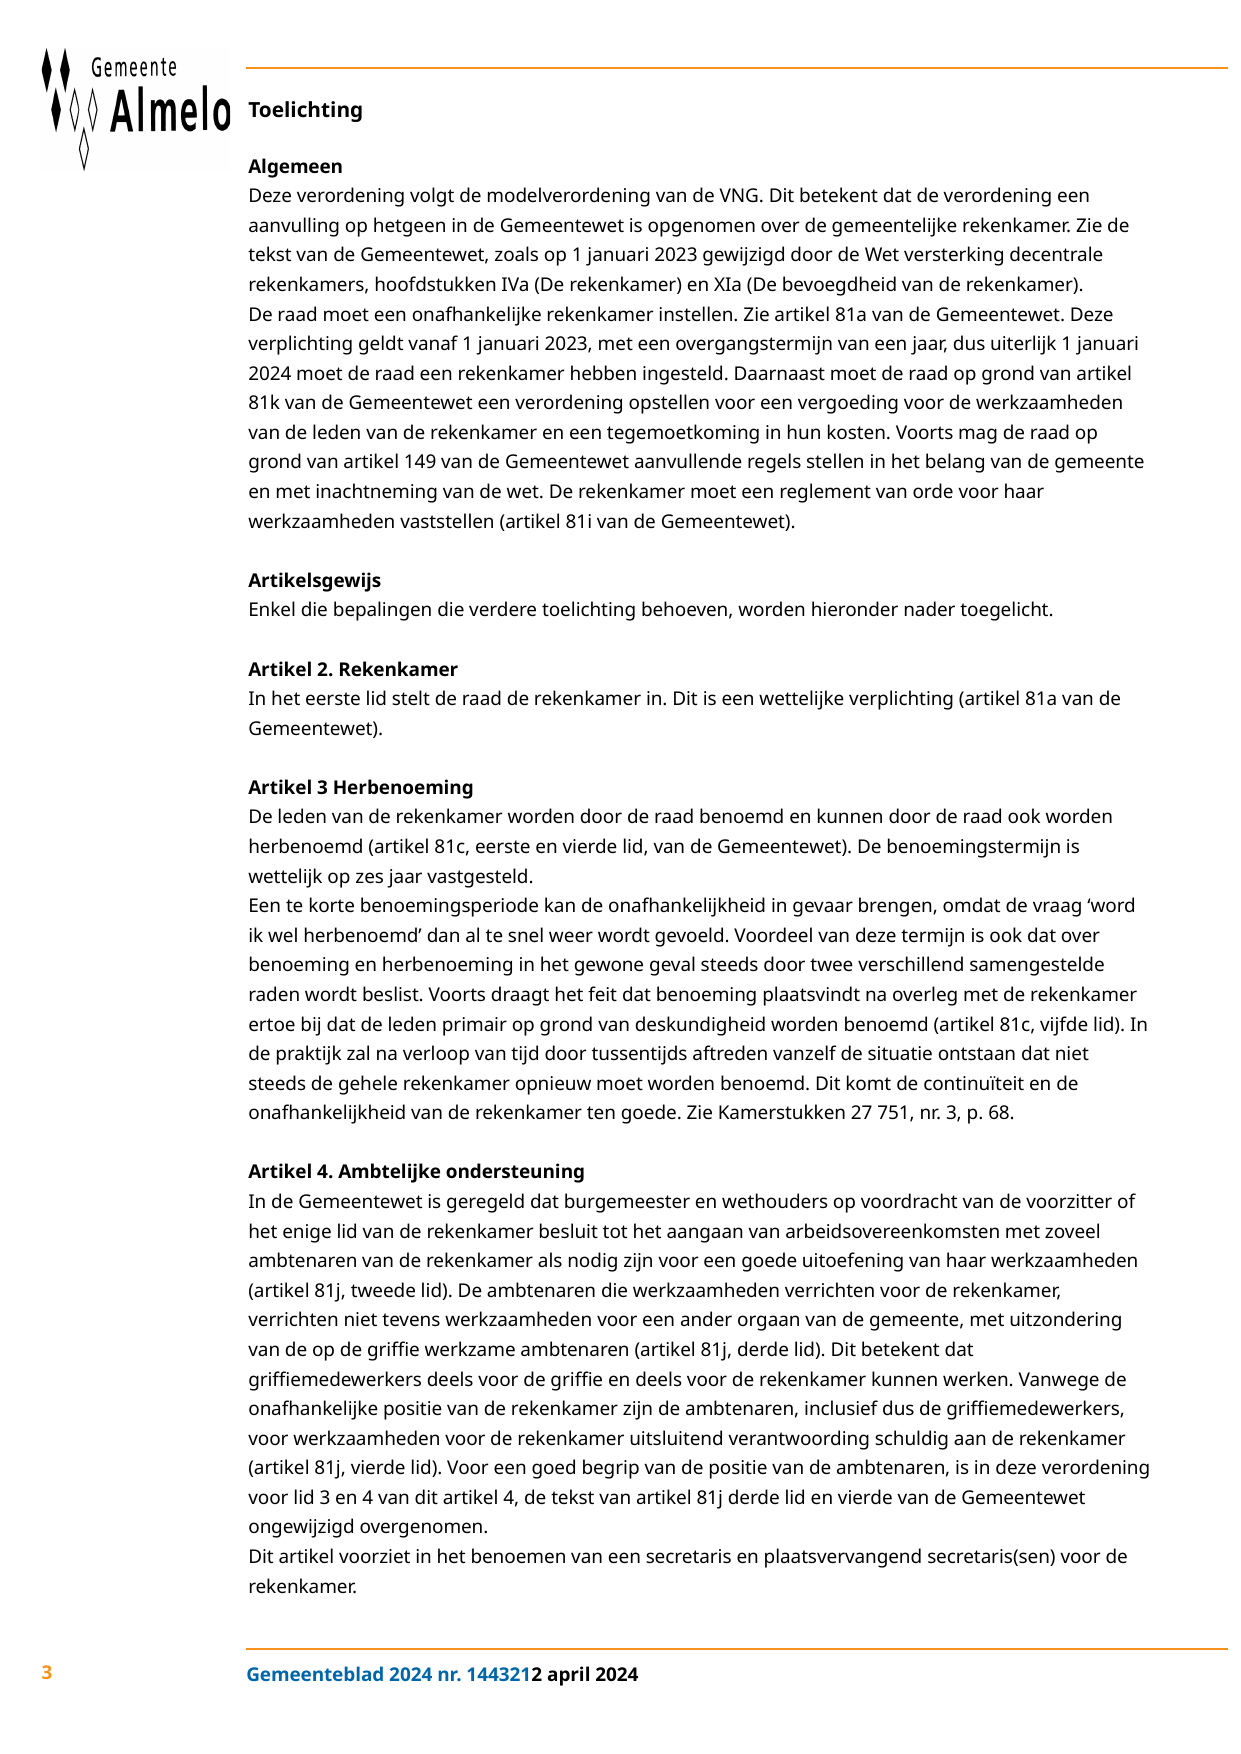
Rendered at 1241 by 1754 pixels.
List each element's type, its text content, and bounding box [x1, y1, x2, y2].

text Artikel 2. Rekenkamer [248, 656, 1152, 682]
text De raad moet een onafhankelijke rekenkamer instellen. Zie artikel 81a van de Gemeentewet. Deze verplichting geldt vanaf 1 januari 2023, met een overgangstermijn van een jaar, dus uiterlijk 1 januari 2024 moet de raad een rekenkamer hebben ingesteld. Daarnaast moet de raad op grond van artikel 81k van de Gemeentewet een verordening opstellen voor een vergoeding voor de werkzaamheden van de leden van de rekenkamer en een tegemoetkoming in hun kosten. Voorts mag de raad op grond van artikel 149 van de Gemeentewet aanvullende regels stellen in het belang van de gemeente en met inachtneming van de wet. De rekenkamer moet een reglement van orde voor haar werkzaamheden vaststellen (artikel 81i van de Gemeentewet). [248, 301, 1152, 534]
text Algemeen [248, 153, 1152, 179]
text Deze verordening volgt de modelverordening van de VNG. Dit betekent dat de verordening een aanvulling op hetgeen in de Gemeentewet is opgenomen over de gemeentelijke rekenkamer. Zie de tekst van de Gemeentewet, zoals op 1 januari 2023 gewijzigd door de Wet versterking decentrale rekenkamers, hoofdstukken IVa (De rekenkamer) en XIa (De bevoegdheid van de rekenkamer). [248, 182, 1152, 297]
text De leden van de rekenkamer worden door de raad benoemd en kunnen door de raad ook worden herbenoemd (artikel 81c, eerste en vierde lid, van de Gemeentewet). De benoemingstermijn is wettelijk op zes jaar vastgesteld. [248, 804, 1152, 889]
text Artikelsgewijs [248, 567, 1152, 593]
text Enkel die bepalingen die verdere toelichting behoeven, worden hieronder nader toegelicht. [248, 597, 1152, 622]
text Dit artikel voorziet in het benoemen van een secretaris en plaatsvervangend secretaris(sen) voor de rekenkamer. [248, 1543, 1152, 1599]
text Toelichting [248, 95, 1152, 123]
text Artikel 3 Herbenoeming [248, 774, 1152, 800]
text Een te korte benoemingsperiode kan de onafhankelijkheid in gevaar brengen, omdat de vraag ‘word ik wel herbenoemd’ dan al te snel weer wordt gevoeld. Voordeel van deze termijn is ook dat over benoeming en herbenoeming in het gewone geval steeds door twee verschillend samengestelde raden wordt beslist. Voorts draagt het feit dat benoeming plaatsvindt na overleg met de rekenkamer ertoe bij dat de leden primair op grond van deskundigheid worden benoemd (artikel 81c, vijfde lid). In de praktijk zal na verloop van tijd door tussentijds aftreden vanzelf de situatie ontstaan dat niet steeds de gehele rekenkamer opnieuw moet worden benoemd. Dit komt de continuïteit en de onafhankelijkheid van de rekenkamer ten goede. Zie Kamerstukken 27 751, nr. 3, p. 68. [248, 892, 1152, 1125]
text Artikel 4. Ambtelijke ondersteuning [248, 1159, 1152, 1184]
text In de Gemeentewet is geregeld dat burgemeester en wethouders op voordracht van de voorzitter of het enige lid van de rekenkamer besluit tot het aangaan van arbeidsovereenkomsten met zoveel ambtenaren van de rekenkamer als nodig zijn voor een goede uitoefening van haar werkzaamheden (artikel 81j, tweede lid). De ambtenaren die werkzaamheden verrichten voor de rekenkamer, verrichten niet tevens werkzaamheden voor een ander orgaan van de gemeente, met uitzondering van de op de griffie werkzame ambtenaren (artikel 81j, derde lid). Dit betekent dat griffiemedewerkers deels voor de griffie en deels voor de rekenkamer kunnen werken. Vanwege de onafhankelijke positie van de rekenkamer zijn de ambtenaren, inclusief dus de griffiemedewerkers, voor werkzaamheden voor de rekenkamer uitsluitend verantwoording schuldig aan de rekenkamer (artikel 81j, vierde lid). Voor een goed begrip van de positie van de ambtenaren, is in deze verordening voor lid 3 en 4 van dit artikel 4, de tekst van artikel 81j derde lid en vierde van de Gemeentewet ongewijzigd overgenomen. [248, 1188, 1152, 1539]
picture [41, 47, 231, 172]
text In het eerste lid stelt de raad de rekenkamer in. Dit is een wettelijke verplichting (artikel 81a van de Gemeentewet). [248, 685, 1152, 741]
